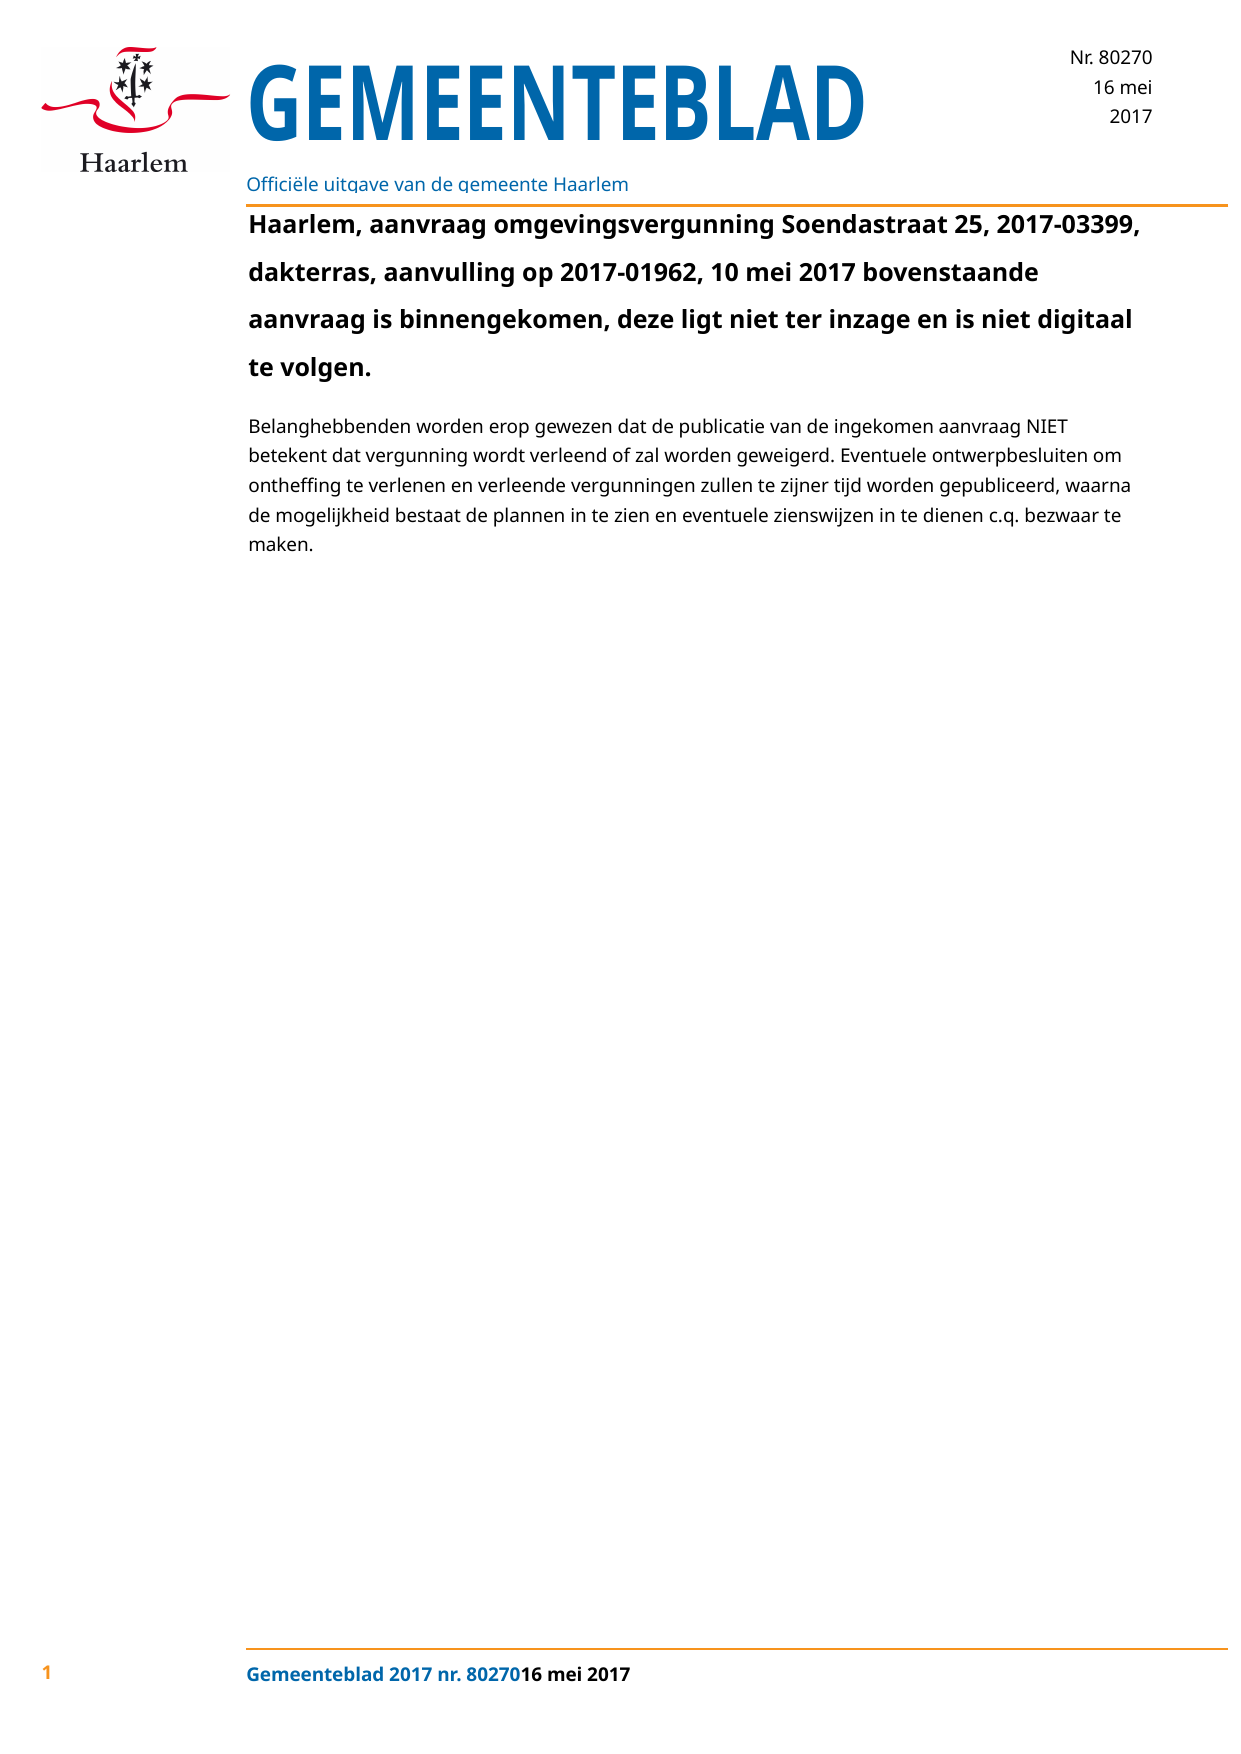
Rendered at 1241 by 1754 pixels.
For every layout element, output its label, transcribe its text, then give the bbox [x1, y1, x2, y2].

text Haarlem, aanvraag omgevingsvergunning Soendastraat 25, 2017-03399, dakterras, aanvulling op 2017-01962, 10 mei 2017 bovenstaande aanvraag is binnengekomen, deze ligt niet ter inzage en is niet digitaal te volgen. [248, 207, 1152, 384]
text Belanghebbenden worden erop gewezen dat de publicatie van de ingekomen aanvraag NIET betekent dat vergunning wordt verleend of zal worden geweigerd. Eventuele ontwerpbesluiten om ontheffing te verlenen en verleende vergunningen zullen te zijner tijd worden gepubliceerd, waarna de mogelijkheid bestaat de plannen in te zien en eventuele zienswijzen in te dienen c.q. bezwaar te maken. [248, 413, 1152, 557]
picture [41, 47, 231, 172]
